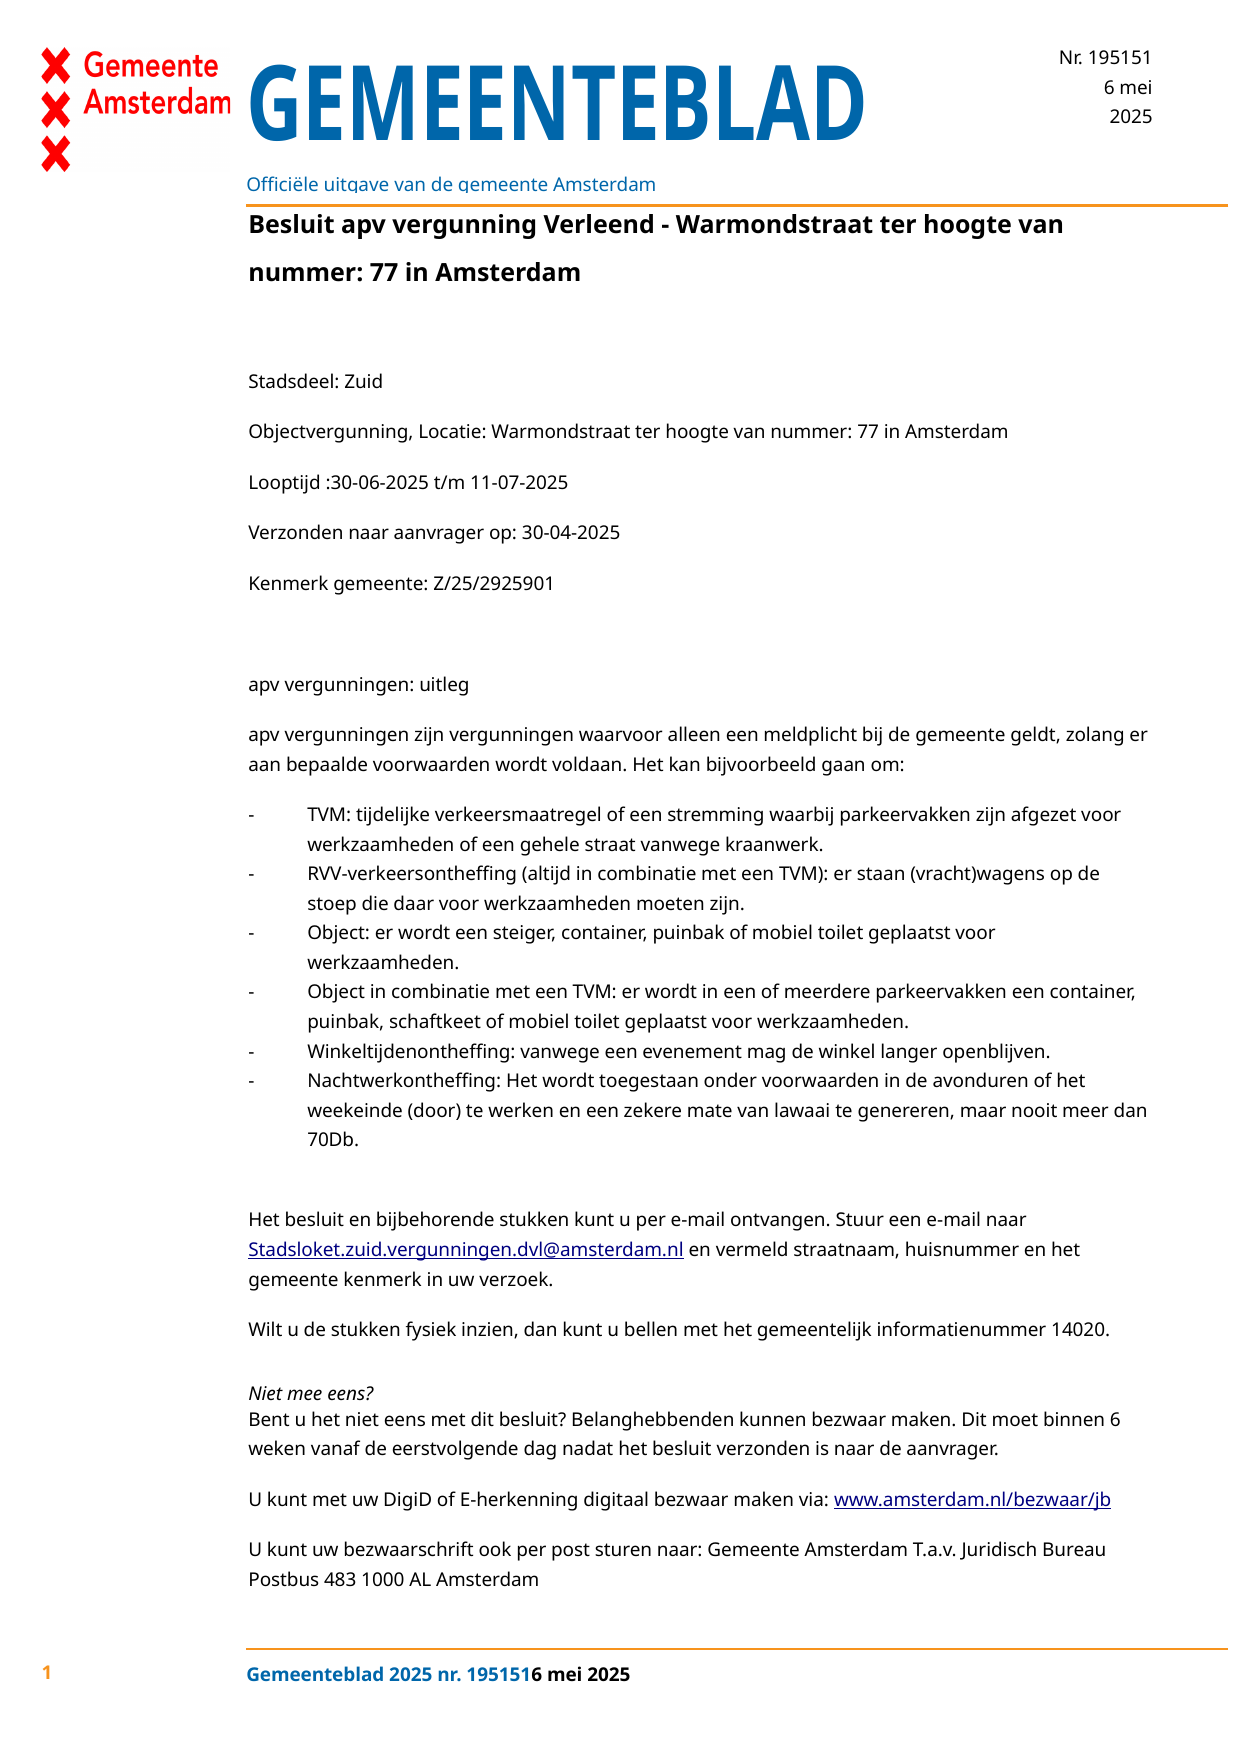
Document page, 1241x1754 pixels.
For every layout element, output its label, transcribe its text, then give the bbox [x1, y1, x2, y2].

text U kunt uw bezwaarschrift ook per post sturen naar: Gemeente Amsterdam T.a.v. Juridisch Bureau Postbus 483 1000 AL Amsterdam [248, 1536, 1152, 1592]
text Verzonden naar aanvrager op: 30-04-2025 [248, 519, 1152, 545]
text U kunt met uw DigiD of E-herkenning digitaal bezwaar maken via: www.amsterdam.nl/bezwaar/jb [248, 1486, 1152, 1512]
list Nachtwerkontheffing: Het wordt toegestaan onder voorwaarden in de avonduren of het weekeinde (door) te werken en een zekere mate van lawaai te genereren, maar nooit meer dan 70Db. [248, 1067, 1152, 1152]
picture [41, 47, 231, 172]
text Het besluit en bijbehorende stukken kunt u per e-mail ontvangen. Stuur een e-mail naar Stadsloket.zuid.vergunningen.dvl@amsterdam.nl en vermeld straatnaam, huisnummer en het gemeente kenmerk in uw verzoek. [248, 1207, 1152, 1292]
list Winkeltijdenontheffing: vanwege een evenement mag de winkel langer openblijven. [248, 1038, 1152, 1064]
text Besluit apv vergunning Verleend - Warmondstraat ter hoogte van nummer: 77 in Amsterdam [248, 207, 1152, 288]
text Bent u het niet eens met dit besluit? Belanghebbenden kunnen bezwaar maken. Dit moet binnen 6 weken vanaf de eerstvolgende dag nadat het besluit verzonden is naar de aanvrager. [248, 1406, 1152, 1461]
list Object: er wordt een steiger, container, puinbak of mobiel toilet geplaatst voor werkzaamheden. [248, 919, 1152, 975]
list Object in combinatie met een TVM: er wordt in een of meerdere parkeervakken een container, puinbak, schaftkeet of mobiel toilet geplaatst voor werkzaamheden. [248, 979, 1152, 1034]
text apv vergunningen zijn vergunningen waarvoor alleen een meldplicht bij de gemeente geldt, zolang er aan bepaalde voorwaarden wordt voldaan. Het kan bijvoorbeeld gaan om: [248, 721, 1152, 777]
list RVV-verkeersontheffing (altijd in combinatie met een TVM): er staan (vracht)wagens op de stoep die daar voor werkzaamheden moeten zijn. [248, 860, 1152, 916]
text apv vergunningen: uitleg [248, 671, 1152, 697]
text Objectvergunning, Locatie: Warmondstraat ter hoogte van nummer: 77 in Amsterdam [248, 419, 1152, 444]
text Kenmerk gemeente: Z/25/2925901 [248, 570, 1152, 596]
list TVM: tijdelijke verkeersmaatregel of een stremming waarbij parkeervakken zijn afgezet voor werkzaamheden of een gehele straat vanwege kraanwerk. [248, 801, 1152, 857]
text Niet mee eens? [248, 1380, 1152, 1406]
text Looptijd :30-06-2025 t/m 11-07-2025 [248, 469, 1152, 495]
text Stadsdeel: Zuid [248, 368, 1152, 394]
text Wilt u de stukken fysiek inzien, dan kunt u bellen met het gemeentelijk informatienummer 14020. [248, 1316, 1152, 1342]
